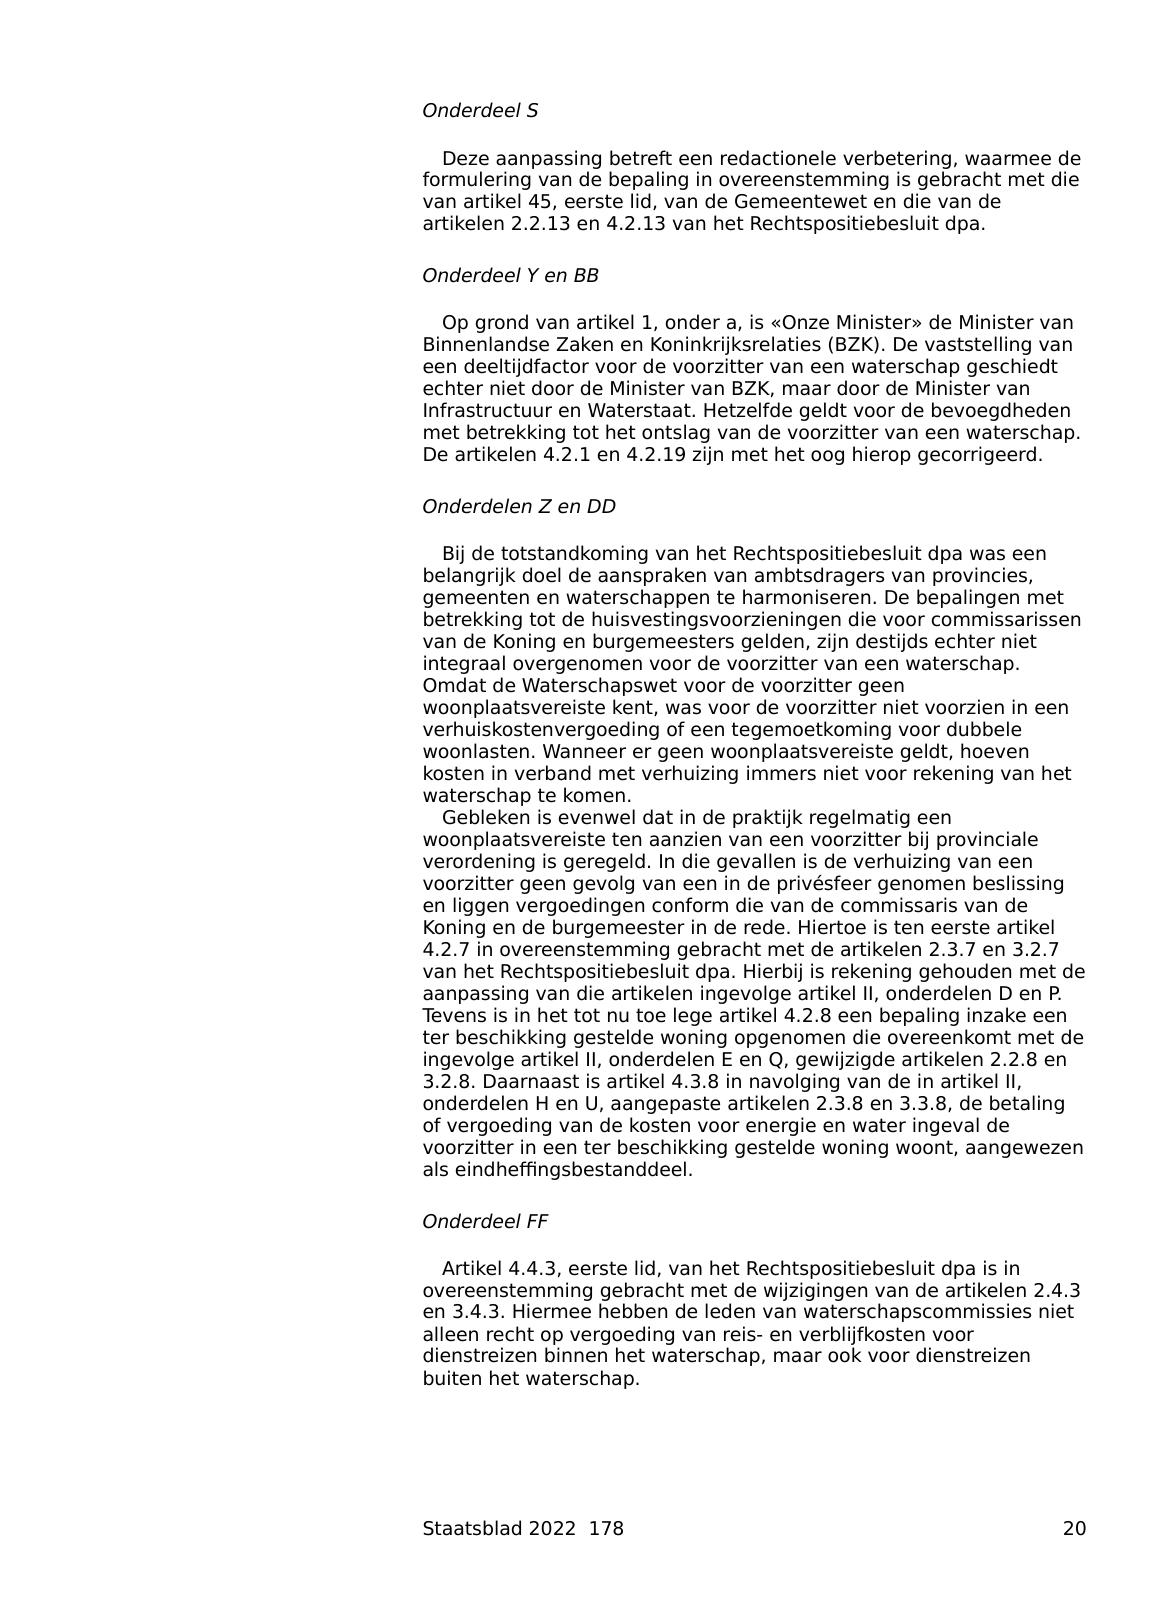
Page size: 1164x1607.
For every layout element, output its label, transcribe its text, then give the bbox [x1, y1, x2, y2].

subtitle Onderdeel FF [422, 1211, 1087, 1232]
subtitle Onderdeel Y en BB [422, 265, 1087, 287]
text Deze aanpassing betreft een redactionele verbetering, waarmee de formulering van de bepaling in overeenstemming is gebracht met die van artikel 45, eerste lid, van de Gemeentewet en die van de artikelen 2.2.13 en 4.2.13 van het Rechtspositiebesluit dpa. [422, 147, 1087, 235]
subtitle Onderdeel S [422, 100, 1087, 122]
subtitle Onderdelen Z en DD [422, 496, 1087, 518]
text Artikel 4.4.3, eerste lid, van het Rechtspositiebesluit dpa is in overeenstemming gebracht met de wijzigingen van de artikelen 2.4.3 en 3.4.3. Hiermee hebben de leden van waterschapscommissies niet alleen recht op vergoeding van reis- en verblijfkosten voor dienstreizen binnen het waterschap, maar ook voor dienstreizen buiten het waterschap. [422, 1257, 1087, 1389]
text Gebleken is evenwel dat in de praktijk regelmatig een woonplaatsvereiste ten aanzien van een voorzitter bij provinciale verordening is geregeld. In die gevallen is de verhuizing van een voorzitter geen gevolg van een in de privésfeer genomen beslissing en liggen vergoedingen conform die van de commissaris van de Koning en de burgemeester in de rede. Hiertoe is ten eerste artikel 4.2.7 in overeenstemming gebracht met de artikelen 2.3.7 en 3.2.7 van het Rechtspositiebesluit dpa. Hierbij is rekening gehouden met de aanpassing van die artikelen ingevolge artikel II, onderdelen D en P. Tevens is in het tot nu toe lege artikel 4.2.8 een bepaling inzake een ter beschikking gestelde woning opgenomen die overeenkomt met de ingevolge artikel II, onderdelen E en Q, gewijzigde artikelen 2.2.8 en 3.2.8. Daarnaast is artikel 4.3.8 in navolging van de in artikel II, onderdelen H en U, aangepaste artikelen 2.3.8 en 3.3.8, de betaling of vergoeding van de kosten voor energie en water ingeval de voorzitter in een ter beschikking gestelde woning woont, aangewezen als eindheffingsbestanddeel. [422, 807, 1087, 1181]
text Bij de totstandkoming van het Rechtspositiebesluit dpa was een belangrijk doel de aanspraken van ambtsdragers van provincies, gemeenten en waterschappen te harmoniseren. De bepalingen met betrekking tot de huisvestingsvoorzieningen die voor commissarissen van de Koning en burgemeesters gelden, zijn destijds echter niet integraal overgenomen voor de voorzitter van een waterschap. Omdat de Waterschapswet voor de voorzitter geen woonplaatsvereiste kent, was voor de voorzitter niet voorzien in een verhuiskostenvergoeding of een tegemoetkoming voor dubbele woonlasten. Wanneer er geen woonplaatsvereiste geldt, hoeven kosten in verband met verhuizing immers niet voor rekening van het waterschap te komen. [422, 543, 1087, 807]
text Op grond van artikel 1, onder a, is «Onze Minister» de Minister van Binnenlandse Zaken en Koninkrijksrelaties (BZK). De vaststelling van een deeltijdfactor voor de voorzitter van een waterschap geschiedt echter niet door de Minister van BZK, maar door de Minister van Infrastructuur en Waterstaat. Hetzelfde geldt voor de bevoegdheden met betrekking tot het ontslag van de voorzitter van een waterschap. De artikelen 4.2.1 en 4.2.19 zijn met het oog hierop gecorrigeerd. [422, 312, 1087, 466]
